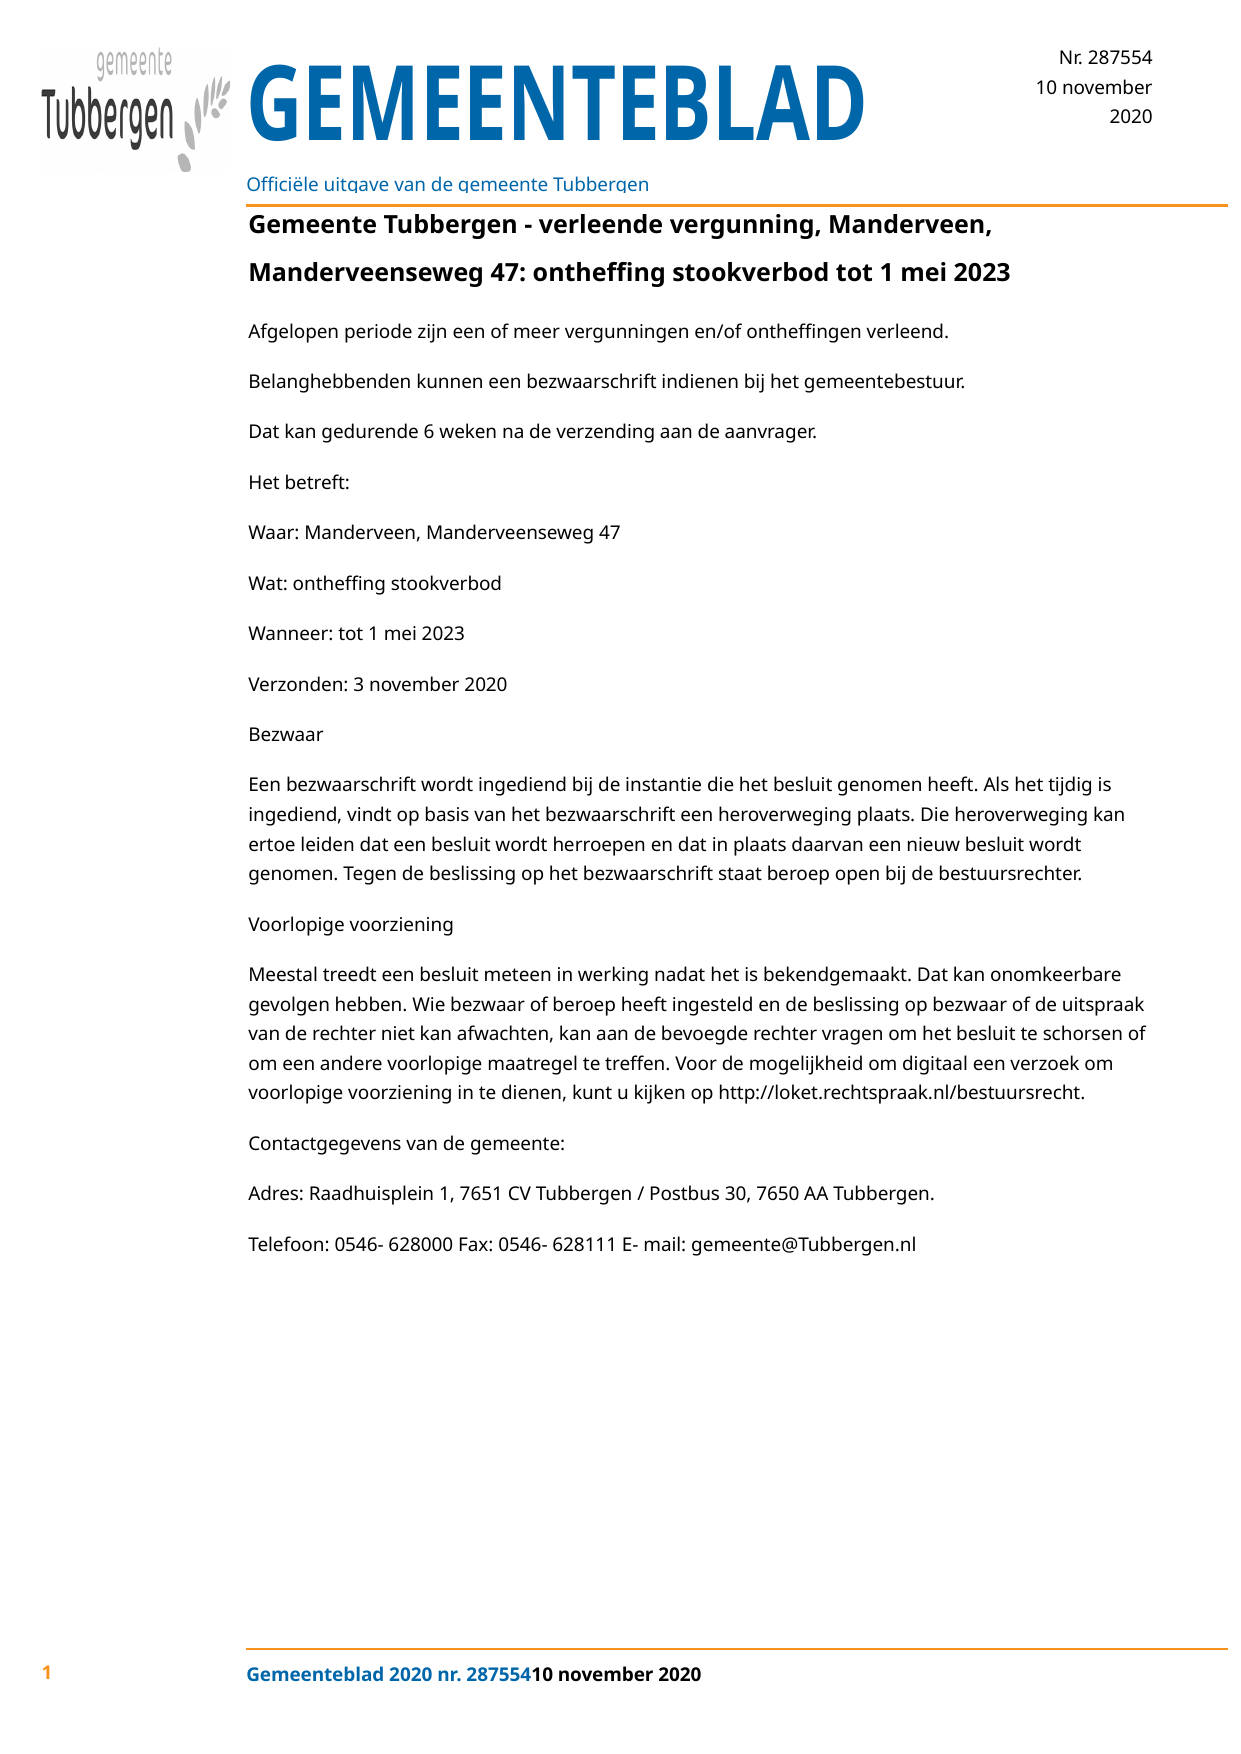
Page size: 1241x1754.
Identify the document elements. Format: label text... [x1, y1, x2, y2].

text Gemeente Tubbergen - verleende vergunning, Manderveen, Manderveenseweg 47: ontheffing stookverbod tot 1 mei 2023 [248, 207, 1152, 288]
picture [41, 47, 231, 172]
text Wanneer: tot 1 mei 2023 [248, 620, 1152, 646]
text Wat: ontheffing stookverbod [248, 570, 1152, 596]
text Telefoon: 0546- 628000 Fax: 0546- 628111 E- mail: gemeente@Tubbergen.nl [248, 1231, 1152, 1257]
text Belanghebbenden kunnen een bezwaarschrift indienen bij het gemeentebestuur. [248, 368, 1152, 394]
text Een bezwaarschrift wordt ingediend bij de instantie die het besluit genomen heeft. Als het tijdig is ingediend, vindt op basis van het bezwaarschrift een heroverweging plaats. Die heroverweging kan ertoe leiden dat een besluit wordt herroepen en dat in plaats daarvan een nieuw besluit wordt genomen. Tegen de beslissing op het bezwaarschrift staat beroep open bij de bestuursrechter. [248, 772, 1152, 886]
text Bezwaar [248, 721, 1152, 747]
text Adres: Raadhuisplein 1, 7651 CV Tubbergen / Postbus 30, 7650 AA Tubbergen. [248, 1180, 1152, 1206]
text Voorlopige voorziening [248, 911, 1152, 937]
text Contactgegevens van de gemeente: [248, 1130, 1152, 1156]
text Het betreft: [248, 469, 1152, 495]
text Dat kan gedurende 6 weken na de verzending aan de aanvrager. [248, 419, 1152, 444]
text Waar: Manderveen, Manderveenseweg 47 [248, 519, 1152, 545]
text Meestal treedt een besluit meteen in werking nadat het is bekendgemaakt. Dat kan onomkeerbare gevolgen hebben. Wie bezwaar of beroep heeft ingesteld en de beslissing op bezwaar of de uitspraak van de rechter niet kan afwachten, kan aan de bevoegde rechter vragen om het besluit te schorsen of om een andere voorlopige maatregel te treffen. Voor de mogelijkheid om digitaal een verzoek om voorlopige voorziening in te dienen, kunt u kijken op http://loket.rechtspraak.nl/bestuursrecht. [248, 961, 1152, 1105]
text Verzonden: 3 november 2020 [248, 671, 1152, 697]
text Afgelopen periode zijn een of meer vergunningen en/of ontheffingen verleend. [248, 318, 1152, 344]
